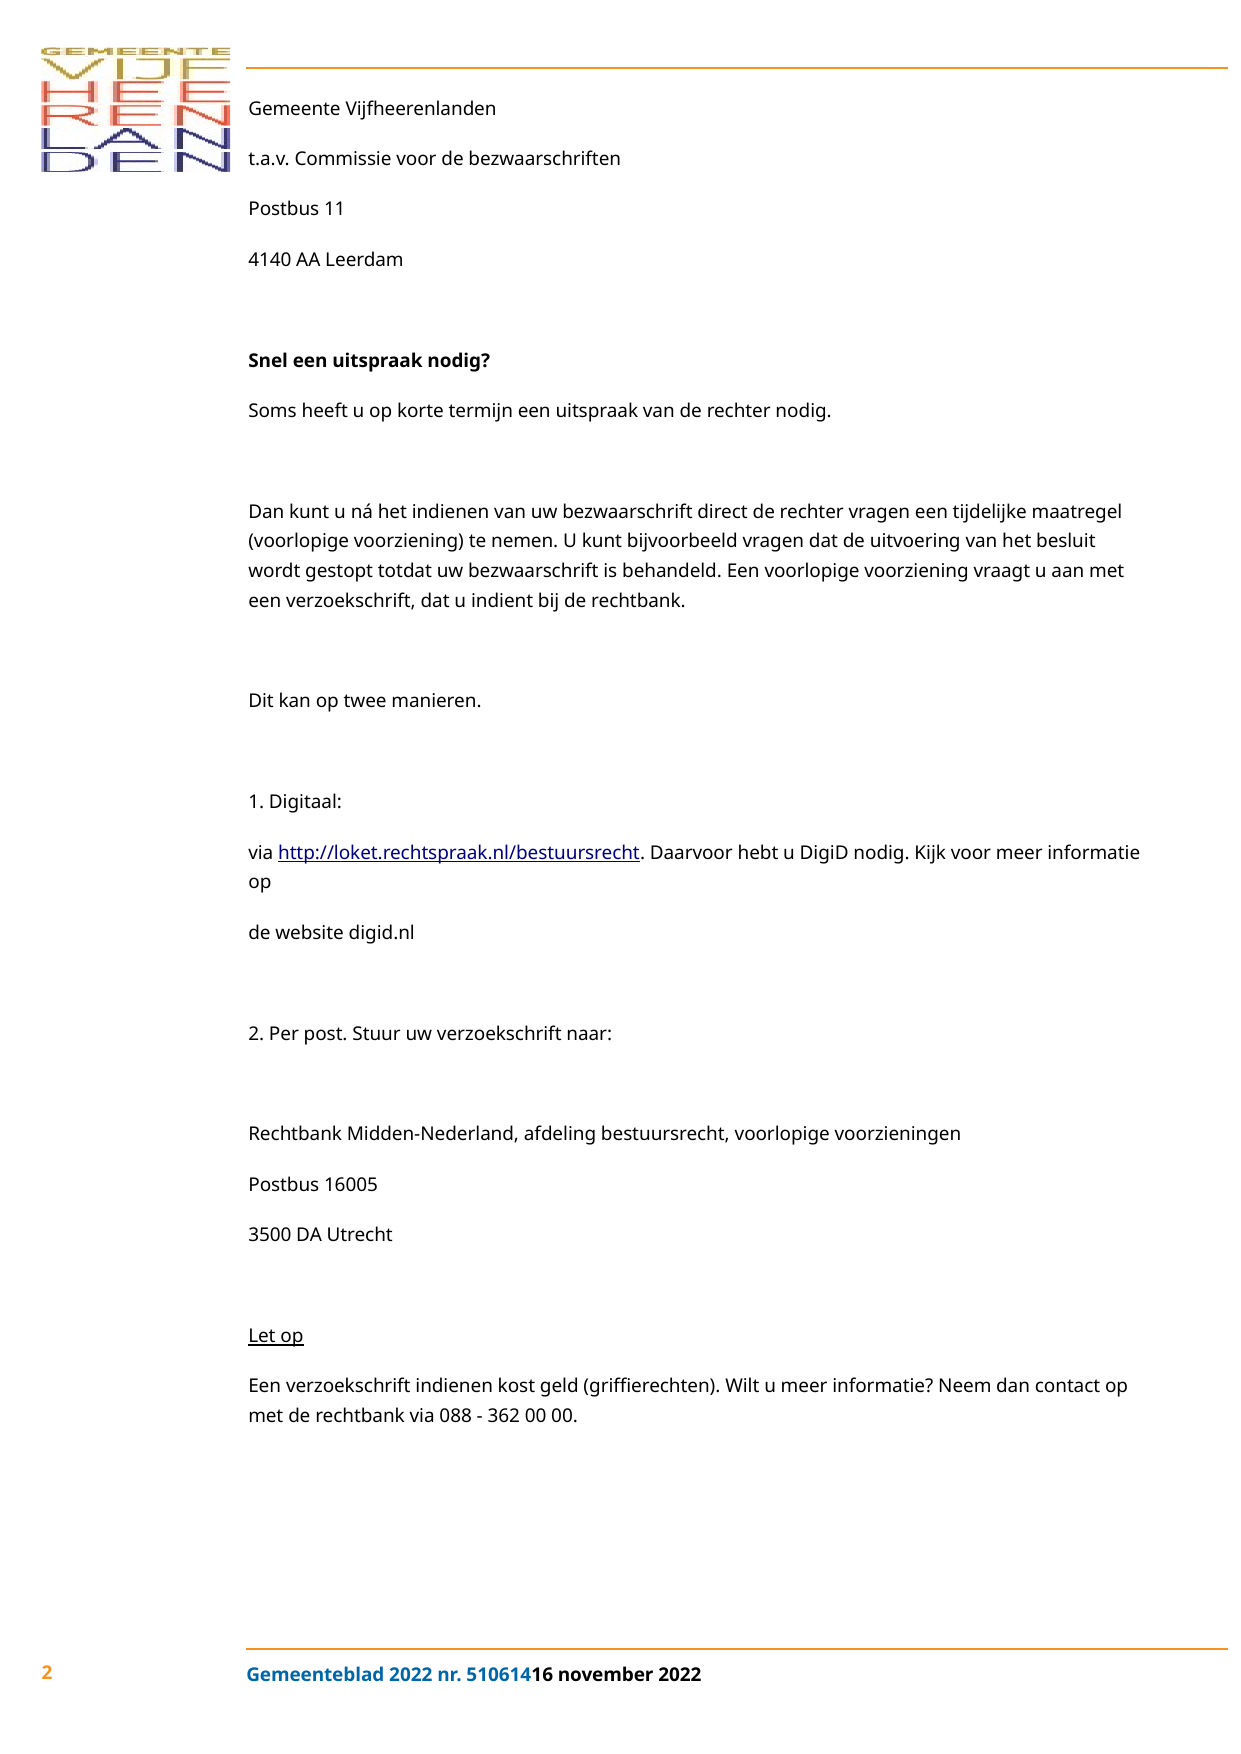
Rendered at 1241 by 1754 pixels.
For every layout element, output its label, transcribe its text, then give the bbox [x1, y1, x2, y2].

text Soms heeft u op korte termijn een uitspraak van de rechter nodig. [248, 397, 1152, 423]
text Een verzoekschrift indienen kost geld (griffierechten). Wilt u meer informatie? Neem dan contact op met de rechtbank via 088 - 362 00 00. [248, 1373, 1152, 1428]
text 2. Per post. Stuur uw verzoekschrift naar: [248, 1020, 1152, 1046]
text 3500 DA Utrecht [248, 1221, 1152, 1247]
text Snel een uitspraak nodig? [248, 347, 1152, 373]
text 4140 AA Leerdam [248, 246, 1152, 272]
text Dan kunt u ná het indienen van uw bezwaarschrift direct de rechter vragen een tijdelijke maatregel (voorlopige voorziening) te nemen. U kunt bijvoorbeeld vragen dat de uitvoering van het besluit wordt gestopt totdat uw bezwaarschrift is behandeld. Een voorlopige voorziening vraagt u aan met een verzoekschrift, dat u indient bij de rechtbank. [248, 498, 1152, 613]
text Rechtbank Midden-Nederland, afdeling bestuursrecht, voorlopige voorzieningen [248, 1121, 1152, 1146]
text Postbus 11 [248, 196, 1152, 221]
text Postbus 16005 [248, 1171, 1152, 1197]
text Dit kan op twee manieren. [248, 688, 1152, 713]
text Let op [248, 1322, 1152, 1348]
text 1. Digitaal: [248, 788, 1152, 814]
picture [41, 47, 231, 172]
text t.a.v. Commissie voor de bezwaarschriften [248, 145, 1152, 171]
text Gemeente Vijfheerenlanden [248, 95, 1152, 121]
text via http://loket.rechtspraak.nl/bestuursrecht. Daarvoor hebt u DigiD nodig. Kijk voor meer informatie op [248, 839, 1152, 894]
text de website digid.nl [248, 919, 1152, 945]
